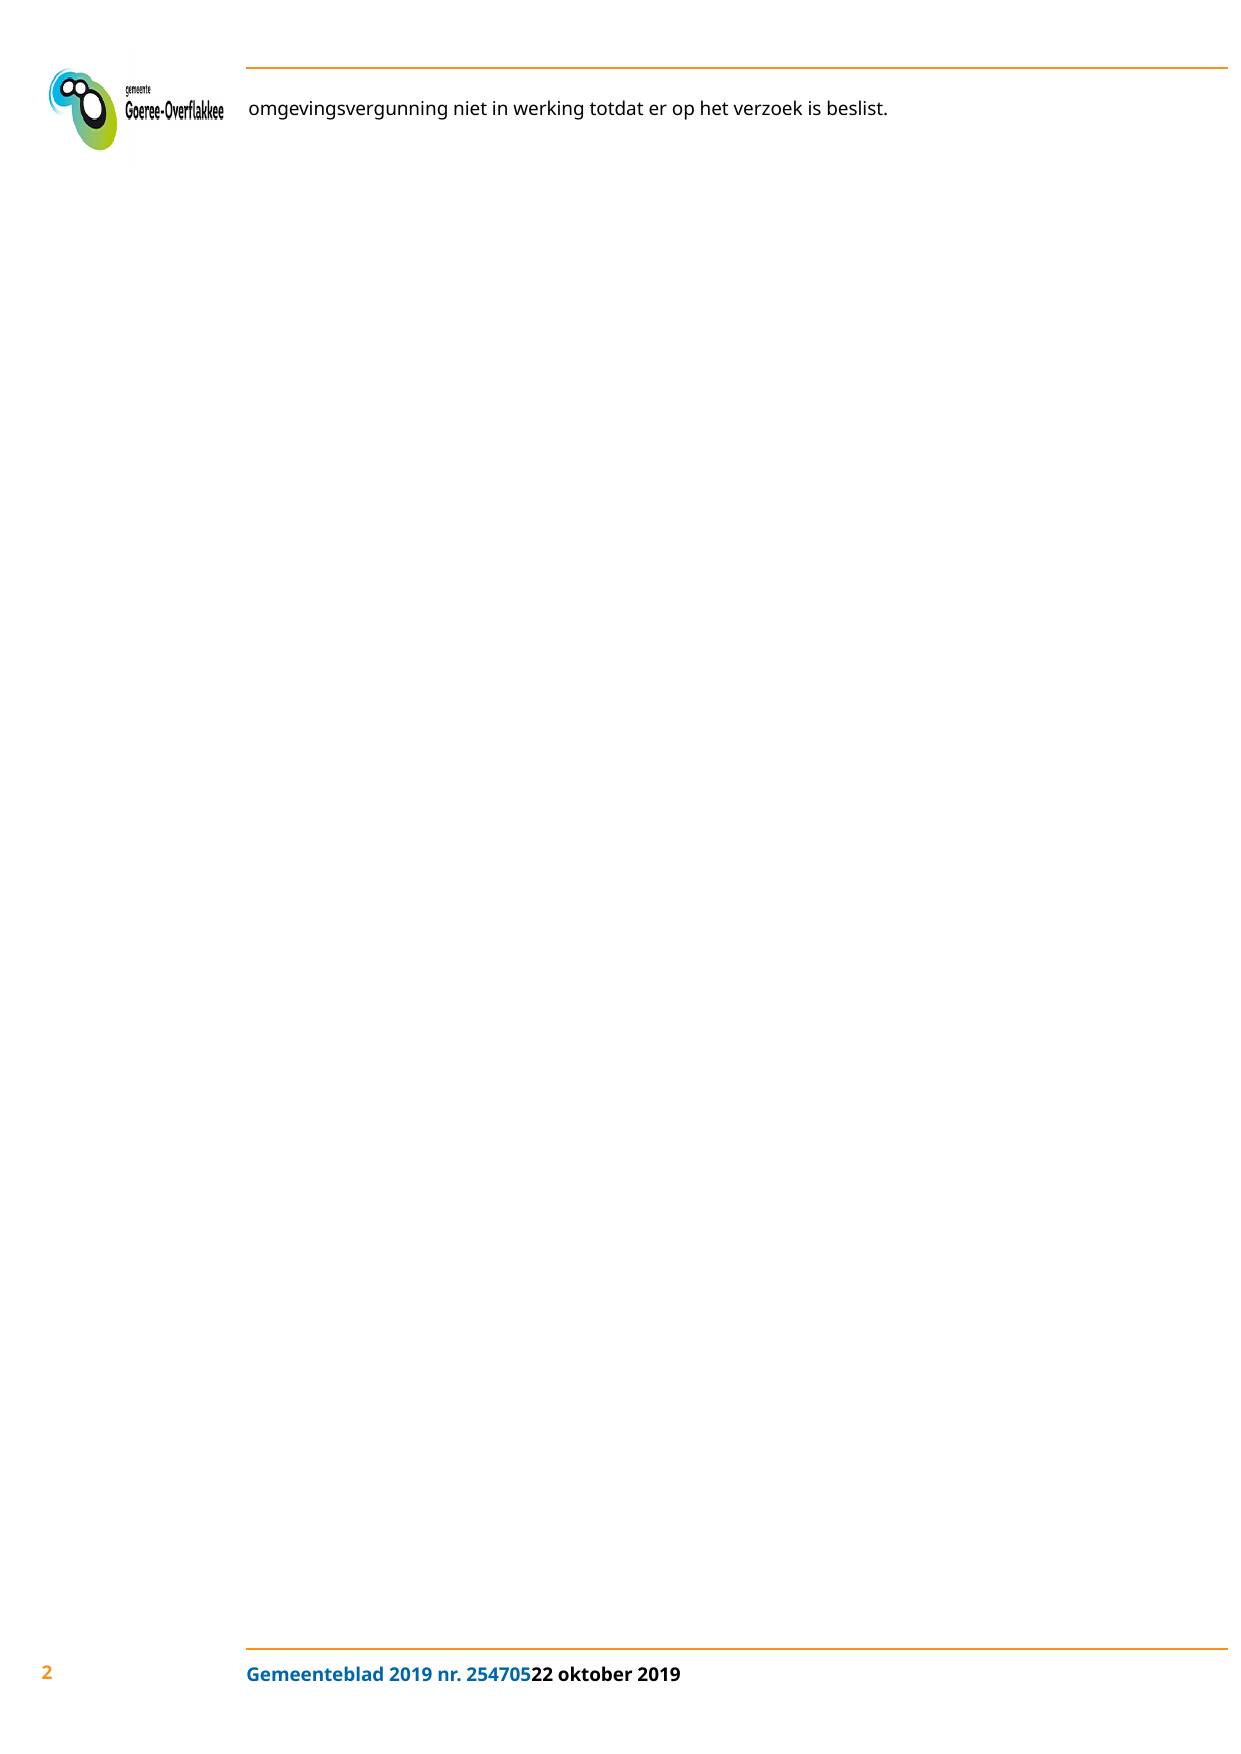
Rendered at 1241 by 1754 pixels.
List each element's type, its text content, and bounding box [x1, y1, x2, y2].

picture [41, 47, 231, 172]
text omgevingsvergunning niet in werking totdat er op het verzoek is beslist. [248, 95, 1152, 121]
